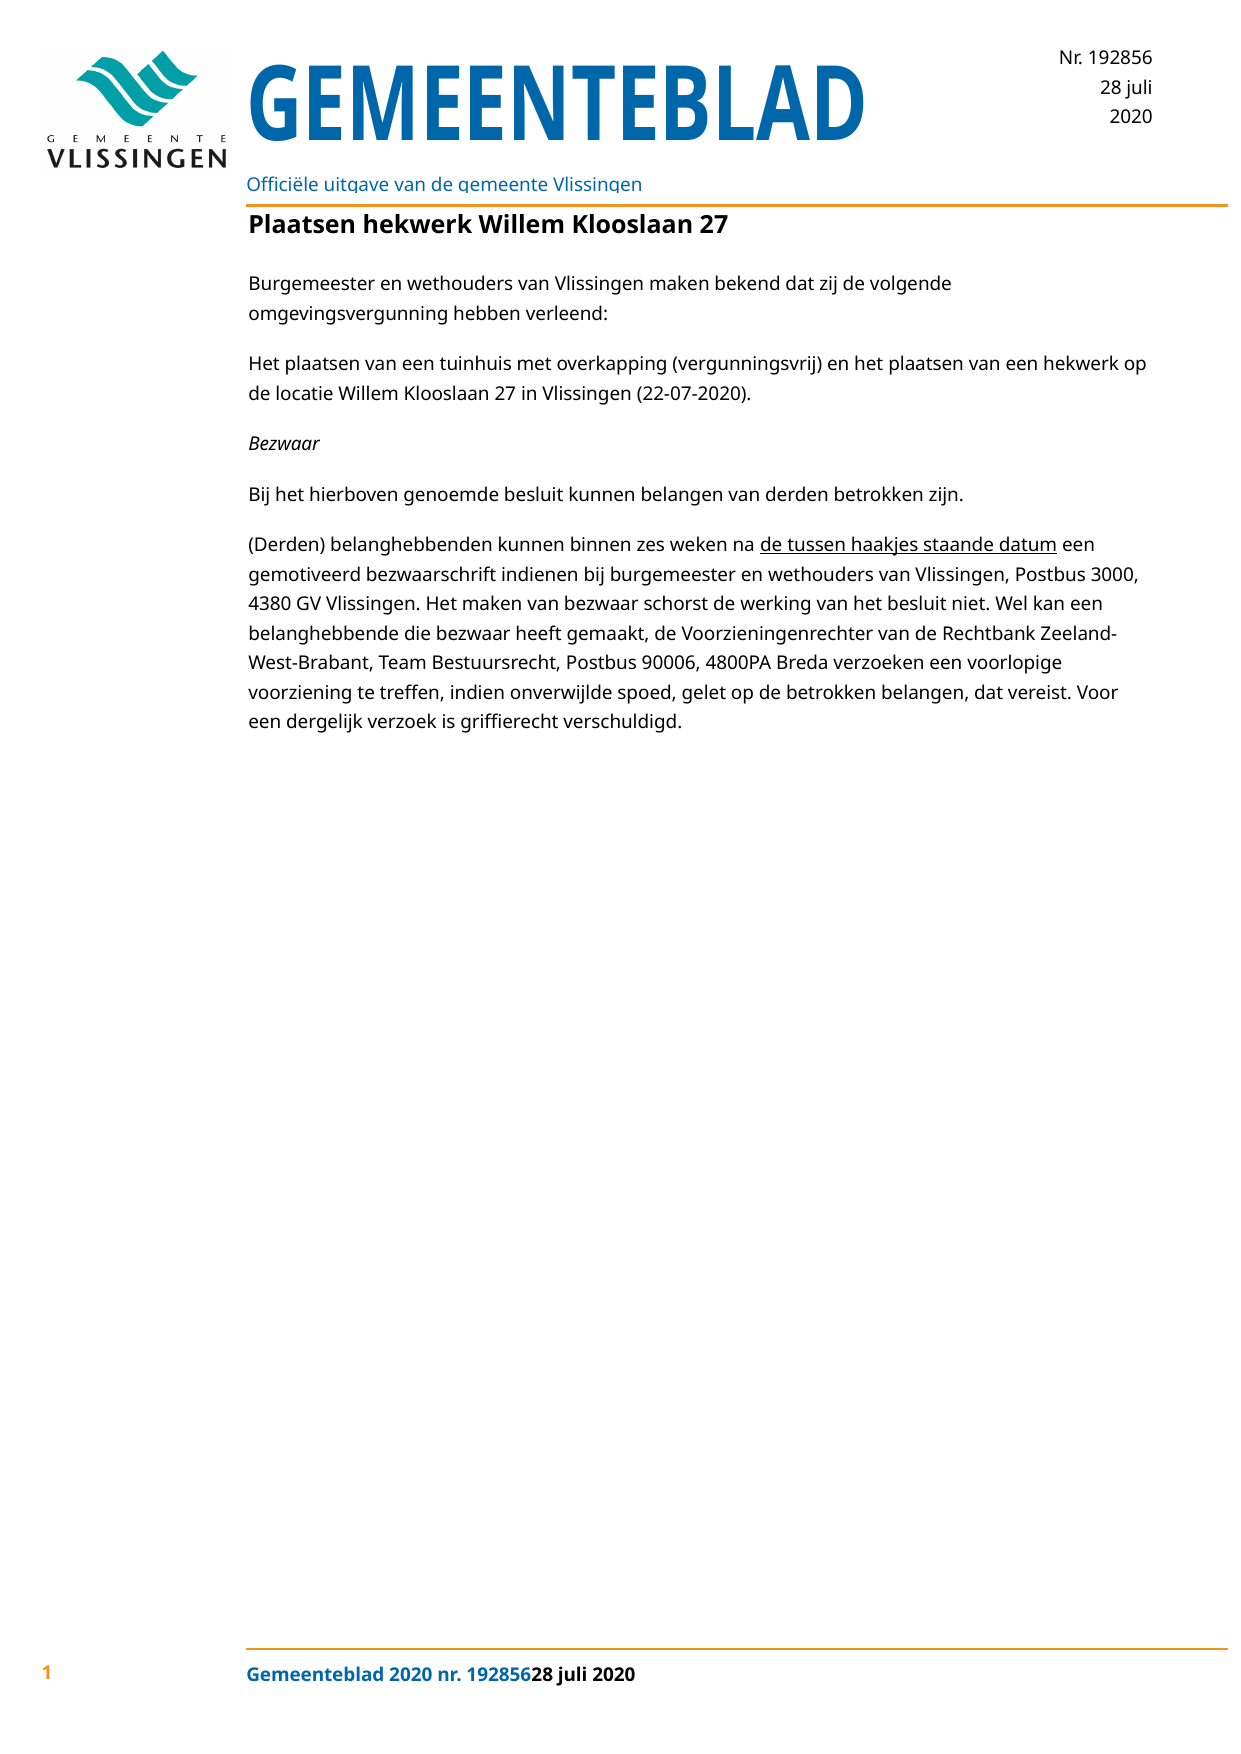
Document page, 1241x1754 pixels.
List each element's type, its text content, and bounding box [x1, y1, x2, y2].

text Bij het hierboven genoemde besluit kunnen belangen van derden betrokken zijn. [248, 481, 1152, 506]
text Het plaatsen van een tuinhuis met overkapping (vergunningsvrij) en het plaatsen van een hekwerk op de locatie Willem Klooslaan 27 in Vlissingen (22-07-2020). [248, 350, 1152, 406]
text Burgemeester en wethouders van Vlissingen maken bekend dat zij de volgende omgevingsvergunning hebben verleend: [248, 270, 1152, 326]
text (Derden) belanghebbenden kunnen binnen zes weken na de tussen haakjes staande datum een gemotiveerd bezwaarschrift indienen bij burgemeester en wethouders van Vlissingen, Postbus 3000, 4380 GV Vlissingen. Het maken van bezwaar schorst de werking van het besluit niet. Wel kan een belanghebbende die bezwaar heeft gemaakt, de Voorzieningenrechter van de Rechtbank Zeeland-West-Brabant, Team Bestuursrecht, Postbus 90006, 4800PA Breda verzoeken een voorlopige voorziening te treffen, indien onverwijlde spoed, gelet op de betrokken belangen, dat vereist. Voor een dergelijk verzoek is griffierecht verschuldigd. [248, 531, 1152, 734]
text Plaatsen hekwerk Willem Klooslaan 27 [248, 207, 1152, 241]
picture [41, 47, 231, 172]
text Bezwaar [248, 430, 1152, 456]
